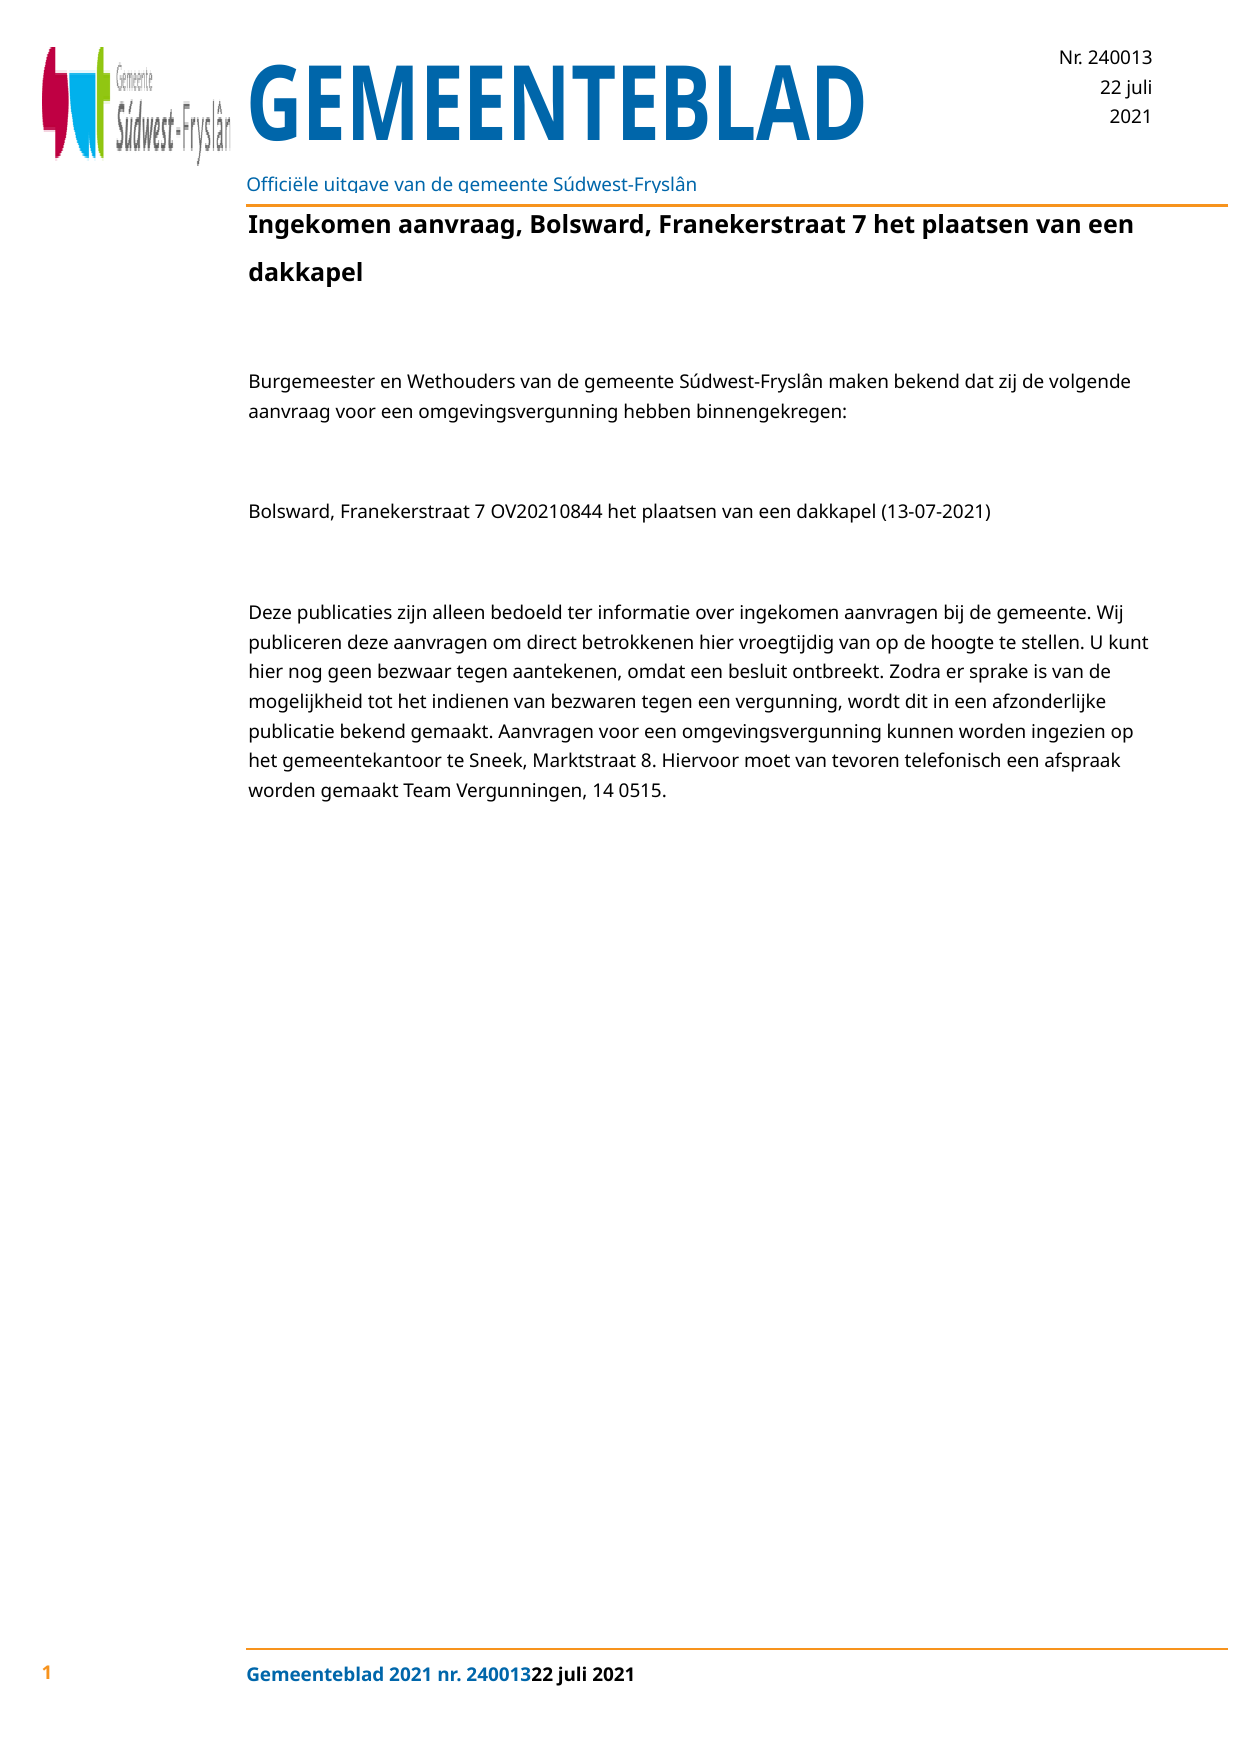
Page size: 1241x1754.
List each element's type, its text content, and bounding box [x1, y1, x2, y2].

text Ingekomen aanvraag, Bolsward, Franekerstraat 7 het plaatsen van een dakkapel [248, 207, 1152, 288]
text Deze publicaties zijn alleen bedoeld ter informatie over ingekomen aanvragen bij de gemeente. Wij publiceren deze aanvragen om direct betrokkenen hier vroegtijdig van op de hoogte te stellen. U kunt hier nog geen bezwaar tegen aantekenen, omdat een besluit ontbreekt. Zodra er sprake is van de mogelijkheid tot het indienen van bezwaren tegen een vergunning, wordt dit in een afzonderlijke publicatie bekend gemaakt. Aanvragen voor een omgevingsvergunning kunnen worden ingezien op het gemeentekantoor te Sneek, Marktstraat 8. Hiervoor moet van tevoren telefonisch een afspraak worden gemaakt Team Vergunningen, 14 0515. [248, 599, 1152, 803]
text Bolsward, Franekerstraat 7 OV20210844 het plaatsen van een dakkapel (13-07-2021) [248, 499, 1152, 524]
picture [41, 47, 231, 172]
text Burgemeester en Wethouders van de gemeente Súdwest-Fryslân maken bekend dat zij de volgende aanvraag voor een omgevingsvergunning hebben binnengekregen: [248, 368, 1152, 424]
